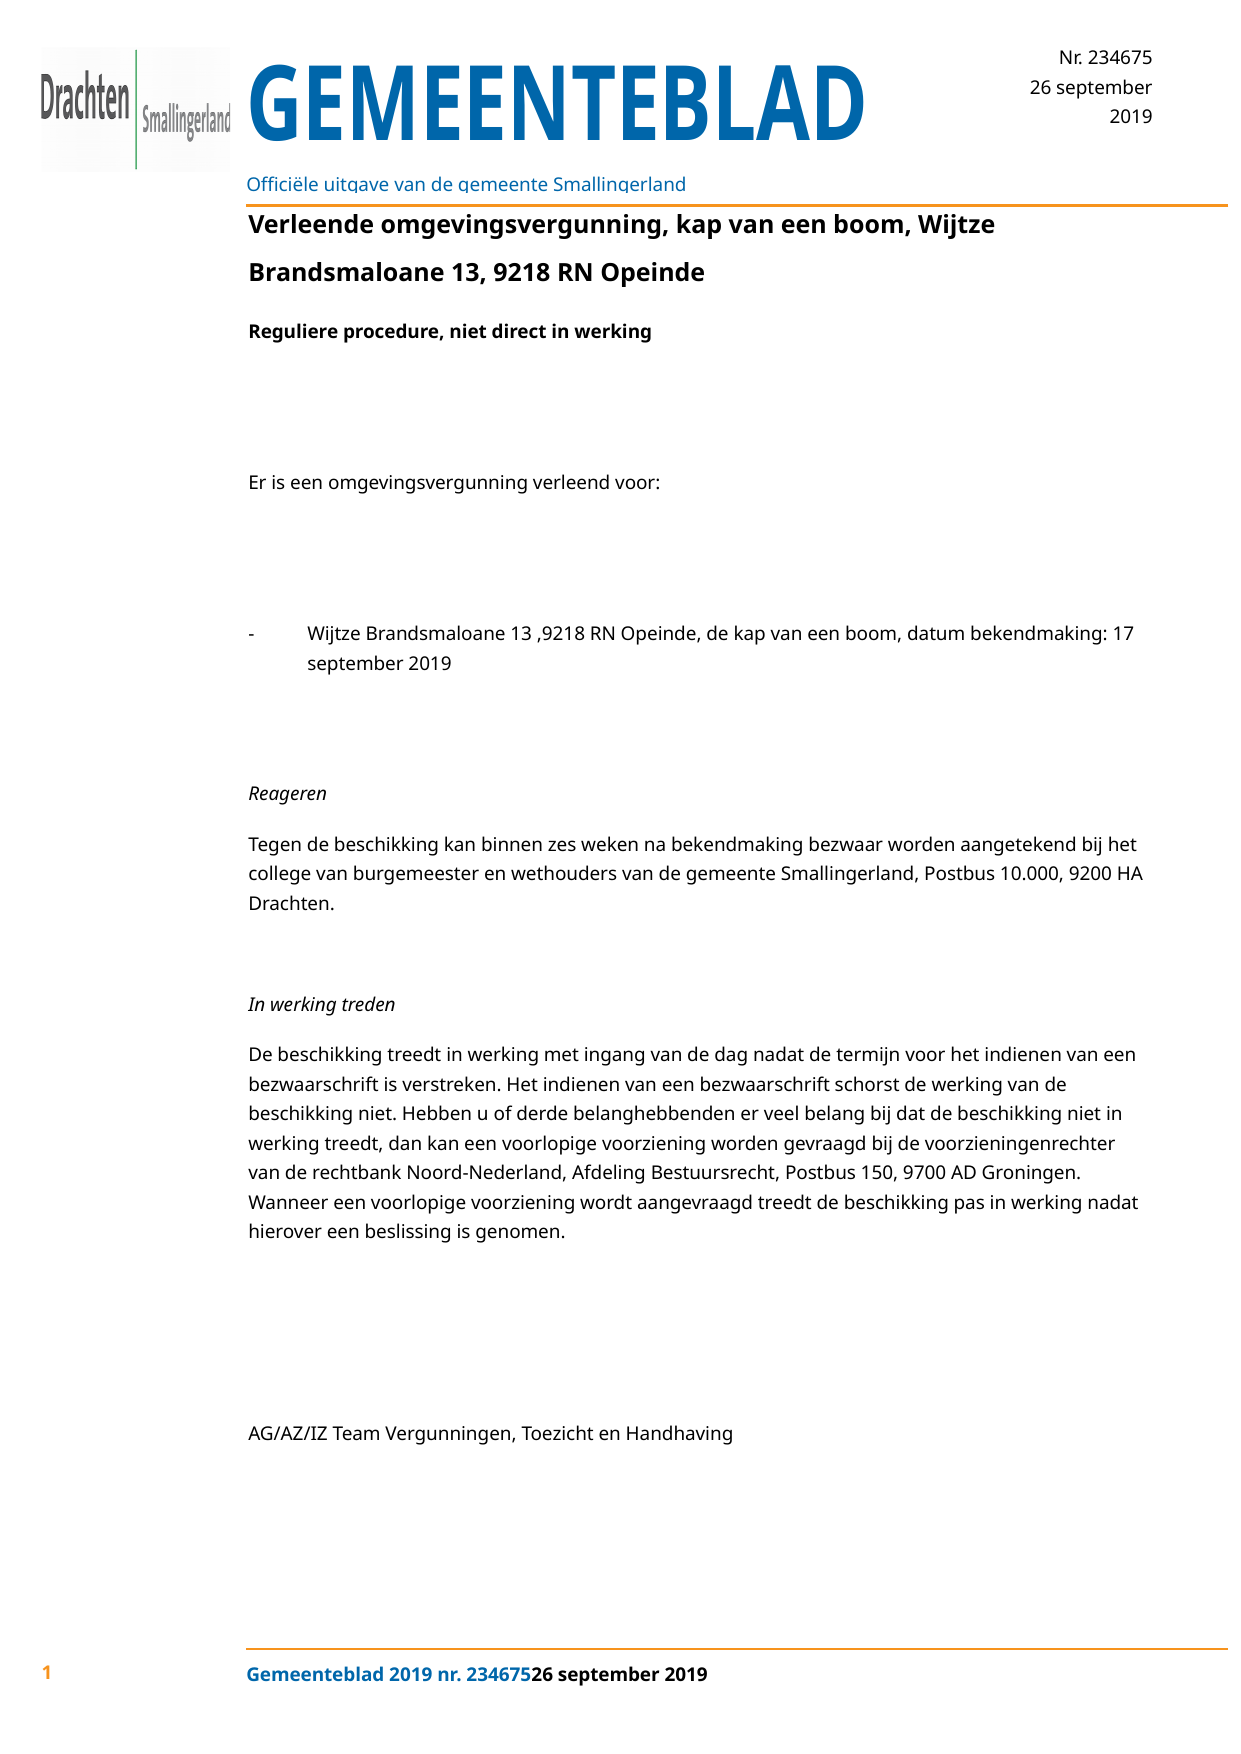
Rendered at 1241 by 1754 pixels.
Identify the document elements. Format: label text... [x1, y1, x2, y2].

text De beschikking treedt in werking met ingang van de dag nadat de termijn voor het indienen van een bezwaarschrift is verstreken. Het indienen van een bezwaarschrift schorst de werking van de beschikking niet. Hebben u of derde belanghebbenden er veel belang bij dat de beschikking niet in werking treedt, dan kan een voorlopige voorziening worden gevraagd bij de voorzieningenrechter van de rechtbank Noord-Nederland, Afdeling Bestuursrecht, Postbus 150, 9700 AD Groningen. Wanneer een voorlopige voorziening wordt aangevraagd treedt de beschikking pas in werking nadat hierover een beslissing is genomen. [248, 1041, 1152, 1244]
text Reageren [248, 780, 1152, 806]
text AG/AZ/IZ Team Vergunningen, Toezicht en Handhaving [248, 1420, 1152, 1446]
text Reguliere procedure, niet direct in werking [248, 318, 1152, 344]
text In werking treden [248, 991, 1152, 1017]
picture [41, 47, 231, 172]
text Verleende omgevingsvergunning, kap van een boom, Wijtze Brandsmaloane 13, 9218 RN Opeinde [248, 207, 1152, 288]
text Tegen de beschikking kan binnen zes weken na bekendmaking bezwaar worden aangetekend bij het college van burgemeester en wethouders van de gemeente Smallingerland, Postbus 10.000, 9200 HA Drachten. [248, 831, 1152, 916]
list Wijtze Brandsmaloane 13 ,9218 RN Opeinde, de kap van een boom, datum bekendmaking: 17 september 2019 [248, 620, 1152, 676]
text Er is een omgevingsvergunning verleend voor: [248, 469, 1152, 495]
